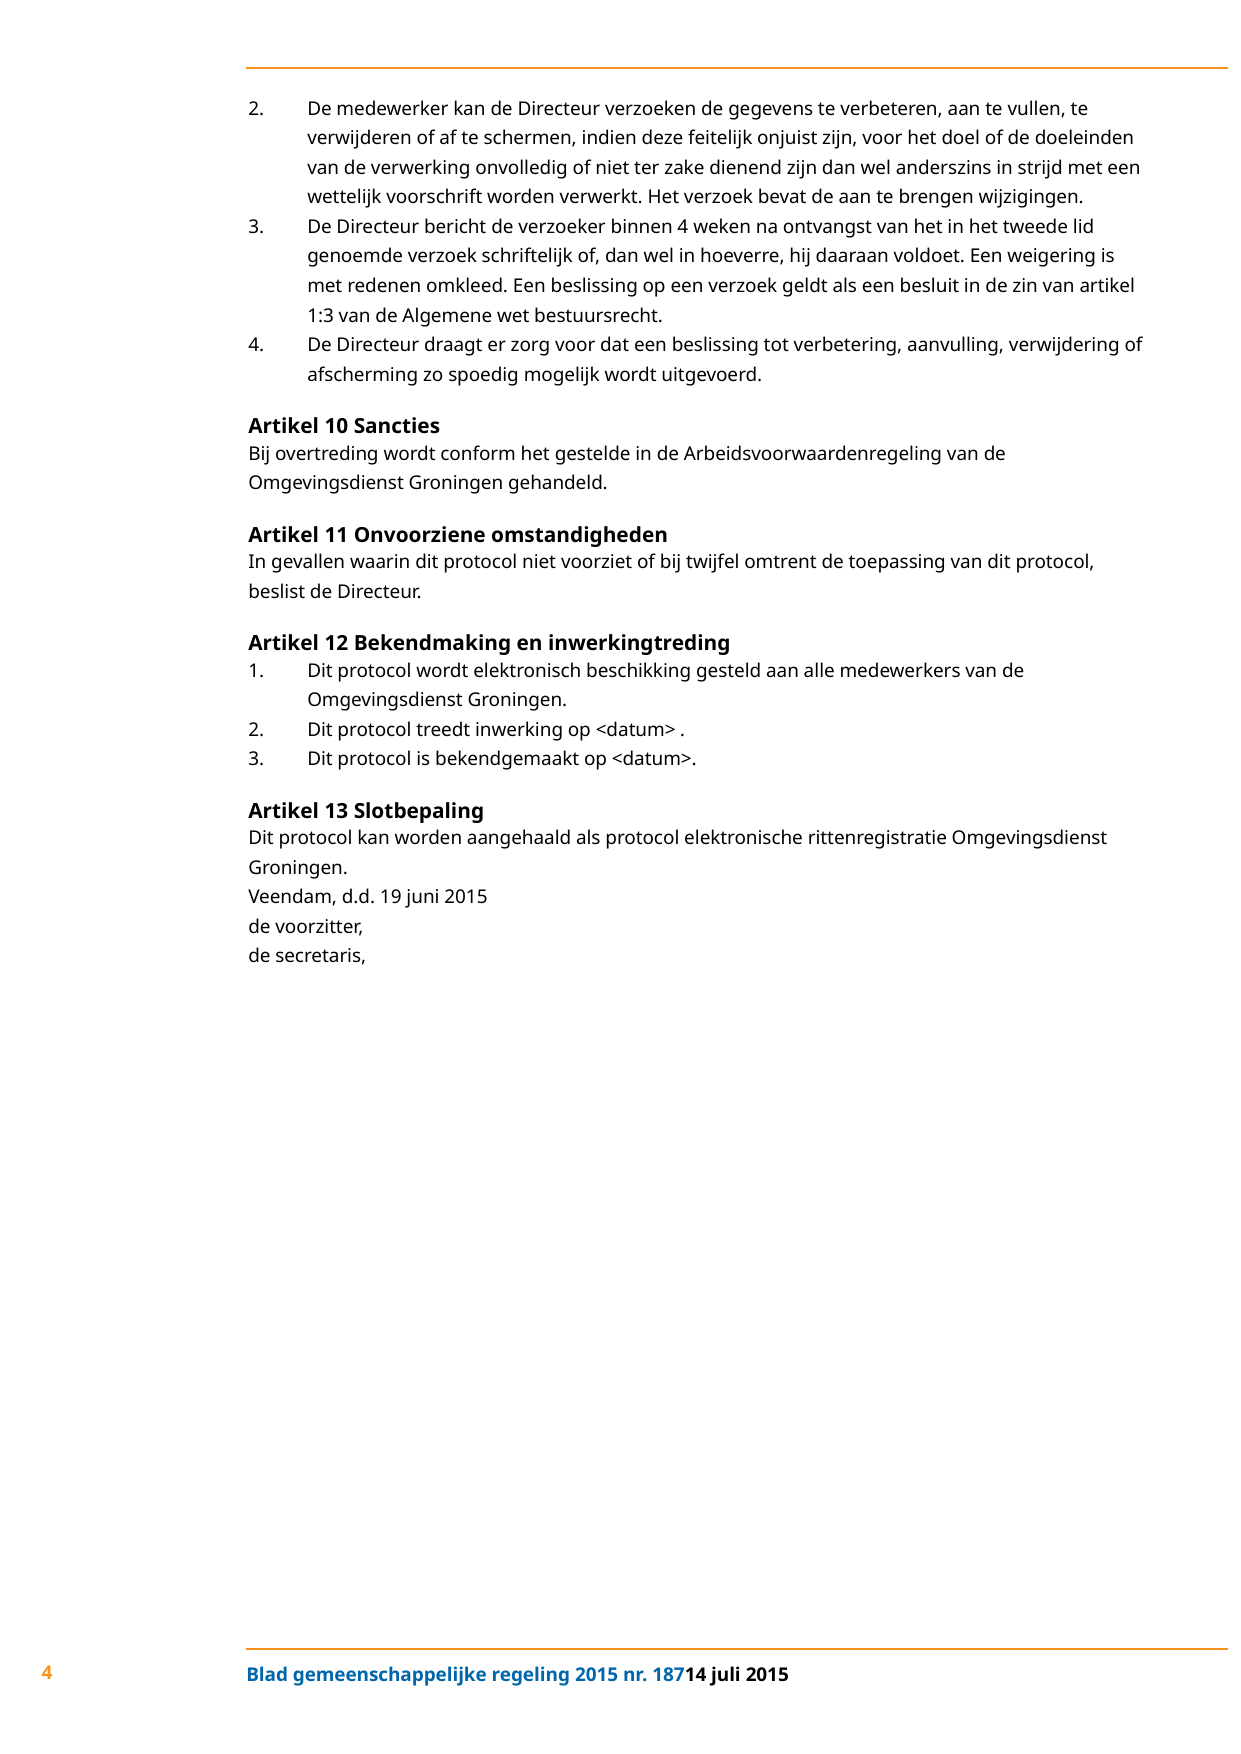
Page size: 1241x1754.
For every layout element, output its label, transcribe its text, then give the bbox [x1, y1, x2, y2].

text de voorzitter, [248, 913, 1152, 939]
list Dit protocol treedt inwerking op <datum> . [248, 716, 1152, 742]
picture [41, 47, 231, 172]
text Bij overtreding wordt conform het gestelde in de Arbeidsvoorwaardenregeling van de Omgevingsdienst Groningen gehandeld. [248, 440, 1152, 495]
text Artikel 12 Bekendmaking en inwerkingtreding [248, 628, 1152, 657]
text In gevallen waarin dit protocol niet voorziet of bij twijfel omtrent de toepassing van dit protocol, beslist de Directeur. [248, 548, 1152, 604]
text de secretaris, [248, 943, 1152, 968]
list De medewerker kan de Directeur verzoeken de gegevens te verbeteren, aan te vullen, te verwijderen of af te schermen, indien deze feitelijk onjuist zijn, voor het doel of de doeleinden van de verwerking onvolledig of niet ter zake dienend zijn dan wel anderszins in strijd met een wettelijk voorschrift worden verwerkt. Het verzoek bevat de aan te brengen wijzigingen. [248, 95, 1152, 209]
text Artikel 11 Onvoorziene omstandigheden [248, 520, 1152, 548]
text Artikel 13 Slotbepaling [248, 796, 1152, 824]
list De Directeur draagt er zorg voor dat een beslissing tot verbetering, aanvulling, verwijdering of afscherming zo spoedig mogelijk wordt uitgevoerd. [248, 331, 1152, 387]
list Dit protocol wordt elektronisch beschikking gesteld aan alle medewerkers van de Omgevingsdienst Groningen. [248, 657, 1152, 712]
list Dit protocol is bekendgemaakt op <datum>. [248, 746, 1152, 771]
list De Directeur bericht de verzoeker binnen 4 weken na ontvangst van het in het tweede lid genoemde verzoek schriftelijk of, dan wel in hoeverre, hij daaraan voldoet. Een weigering is met redenen omkleed. Een beslissing op een verzoek geldt als een besluit in de zin van artikel 1:3 van de Algemene wet bestuursrecht. [248, 213, 1152, 328]
text Veendam, d.d. 19 juni 2015 [248, 883, 1152, 909]
text Dit protocol kan worden aangehaald als protocol elektronische rittenregistratie Omgevingsdienst Groningen. [248, 824, 1152, 880]
text Artikel 10 Sancties [248, 411, 1152, 440]
